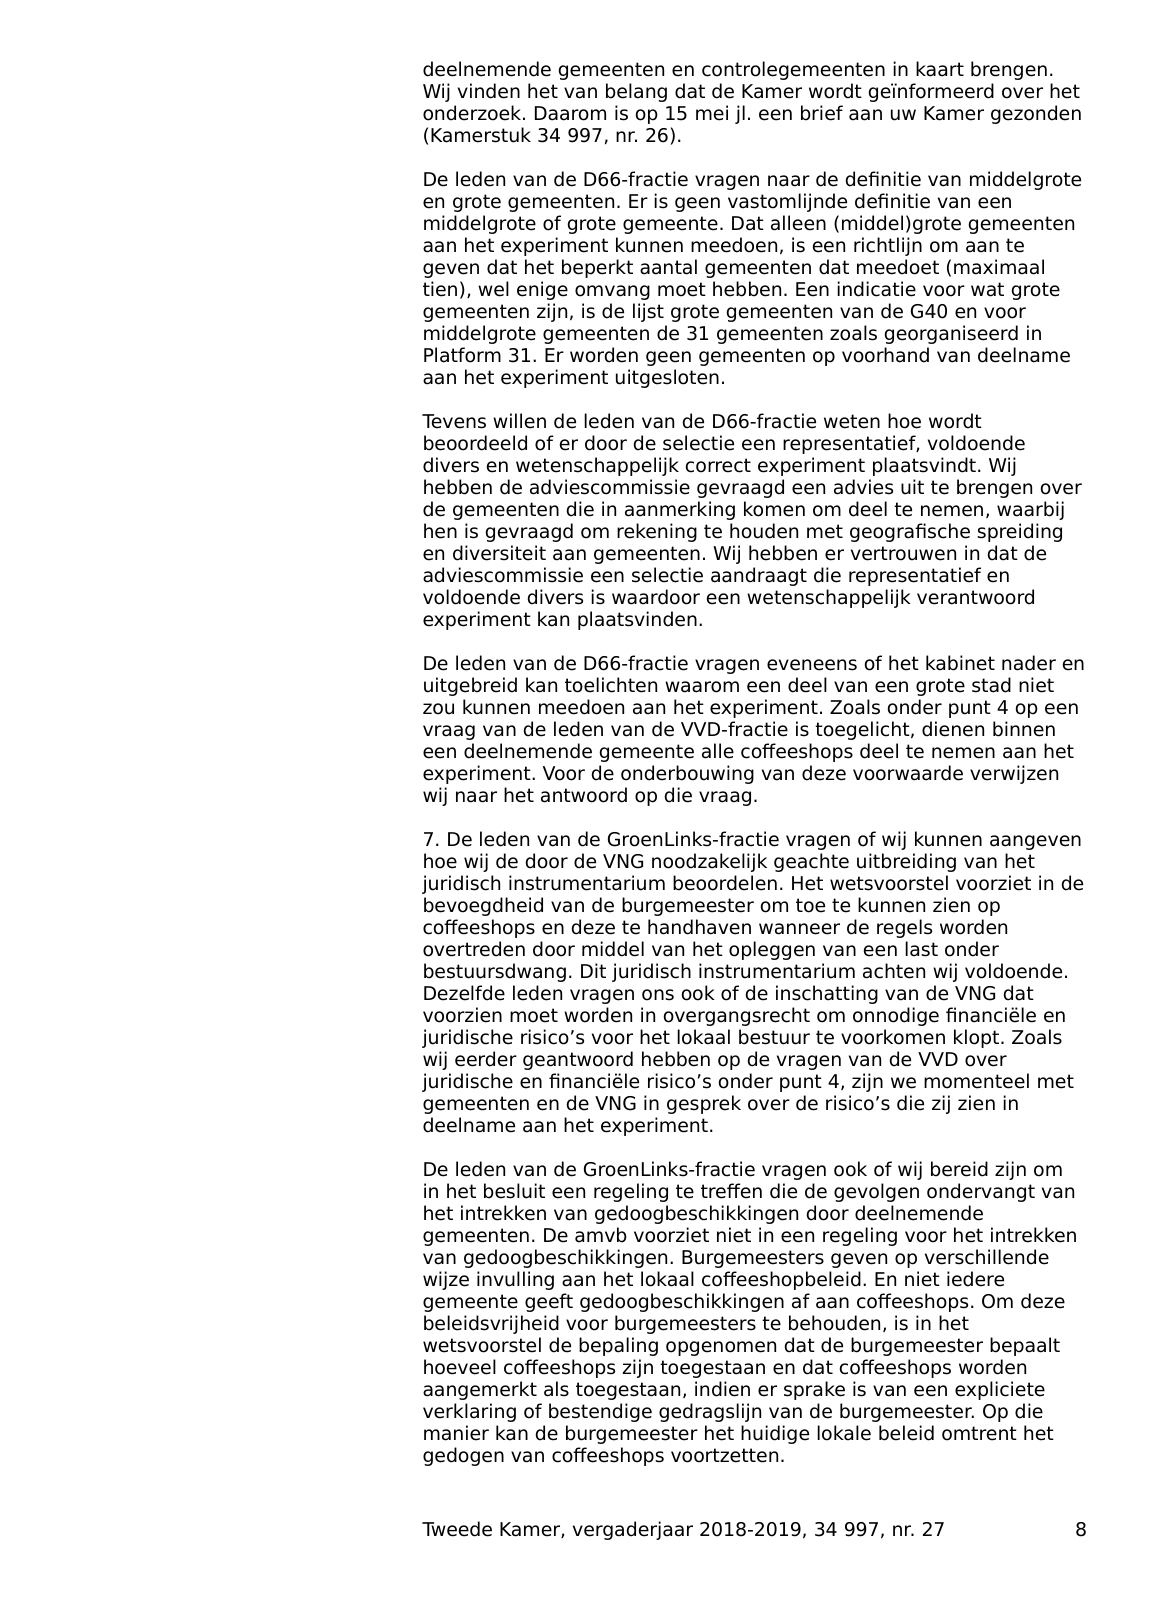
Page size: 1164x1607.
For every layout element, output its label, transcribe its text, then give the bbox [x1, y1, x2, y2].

text Tevens willen de leden van de D66-fractie weten hoe wordt beoordeeld of er door de selectie een representatief, voldoende divers en wetenschappelijk correct experiment plaatsvindt. Wij hebben de adviescommissie gevraagd een advies uit te brengen over de gemeenten die in aanmerking komen om deel te nemen, waarbij hen is gevraagd om rekening te houden met geografische spreiding en diversiteit aan gemeenten. Wij hebben er vertrouwen in dat de adviescommissie een selectie aandraagt die representatief en voldoende divers is waardoor een wetenschappelijk verantwoord experiment kan plaatsvinden. [422, 411, 1087, 631]
text 7. De leden van de GroenLinks-fractie vragen of wij kunnen aangeven hoe wij de door de VNG noodzakelijk geachte uitbreiding van het juridisch instrumentarium beoordelen. Het wetsvoorstel voorziet in de bevoegdheid van de burgemeester om toe te kunnen zien op coffeeshops en deze te handhaven wanneer de regels worden overtreden door middel van het opleggen van een last onder bestuursdwang. Dit juridisch instrumentarium achten wij voldoende. Dezelfde leden vragen ons ook of de inschatting van de VNG dat voorzien moet worden in overgangsrecht om onnodige financiële en juridische risico’s voor het lokaal bestuur te voorkomen klopt. Zoals wij eerder geantwoord hebben op de vragen van de VVD over juridische en financiële risico’s onder punt 4, zijn we momenteel met gemeenten en de VNG in gesprek over de risico’s die zij zien in deelname aan het experiment. [422, 829, 1087, 1137]
text De leden van de D66-fractie vragen eveneens of het kabinet nader en uitgebreid kan toelichten waarom een deel van een grote stad niet zou kunnen meedoen aan het experiment. Zoals onder punt 4 op een vraag van de leden van de VVD-fractie is toegelicht, dienen binnen een deelnemende gemeente alle coffeeshops deel te nemen aan het experiment. Voor de onderbouwing van deze voorwaarde verwijzen wij naar het antwoord op die vraag. [422, 653, 1087, 807]
text De leden van de GroenLinks-fractie vragen ook of wij bereid zijn om in het besluit een regeling te treffen die de gevolgen ondervangt van het intrekken van gedoogbeschikkingen door deelnemende gemeenten. De amvb voorziet niet in een regeling voor het intrekken van gedoogbeschikkingen. Burgemeesters geven op verschillende wijze invulling aan het lokaal coffeeshopbeleid. En niet iedere gemeente geeft gedoogbeschikkingen af aan coffeeshops. Om deze beleidsvrijheid voor burgemeesters te behouden, is in het wetsvoorstel de bepaling opgenomen dat de burgemeester bepaalt hoeveel coffeeshops zijn toegestaan en dat coffeeshops worden aangemerkt als toegestaan, indien er sprake is van een expliciete verklaring of bestendige gedragslijn van de burgemeester. Op die manier kan de burgemeester het huidige lokale beleid omtrent het gedogen van coffeeshops voortzetten. [422, 1159, 1087, 1467]
text deelnemende gemeenten en controlegemeenten in kaart brengen. Wij vinden het van belang dat de Kamer wordt geïnformeerd over het onderzoek. Daarom is op 15 mei jl. een brief aan uw Kamer gezonden (Kamerstuk 34 997, nr. 26). [422, 59, 1087, 147]
text De leden van de D66-fractie vragen naar de definitie van middelgrote en grote gemeenten. Er is geen vastomlijnde definitie van een middelgrote of grote gemeente. Dat alleen (middel)grote gemeenten aan het experiment kunnen meedoen, is een richtlijn om aan te geven dat het beperkt aantal gemeenten dat meedoet (maximaal tien), wel enige omvang moet hebben. Een indicatie voor wat grote gemeenten zijn, is de lijst grote gemeenten van de G40 en voor middelgrote gemeenten de 31 gemeenten zoals georganiseerd in Platform 31. Er worden geen gemeenten op voorhand van deelname aan het experiment uitgesloten. [422, 169, 1087, 389]
